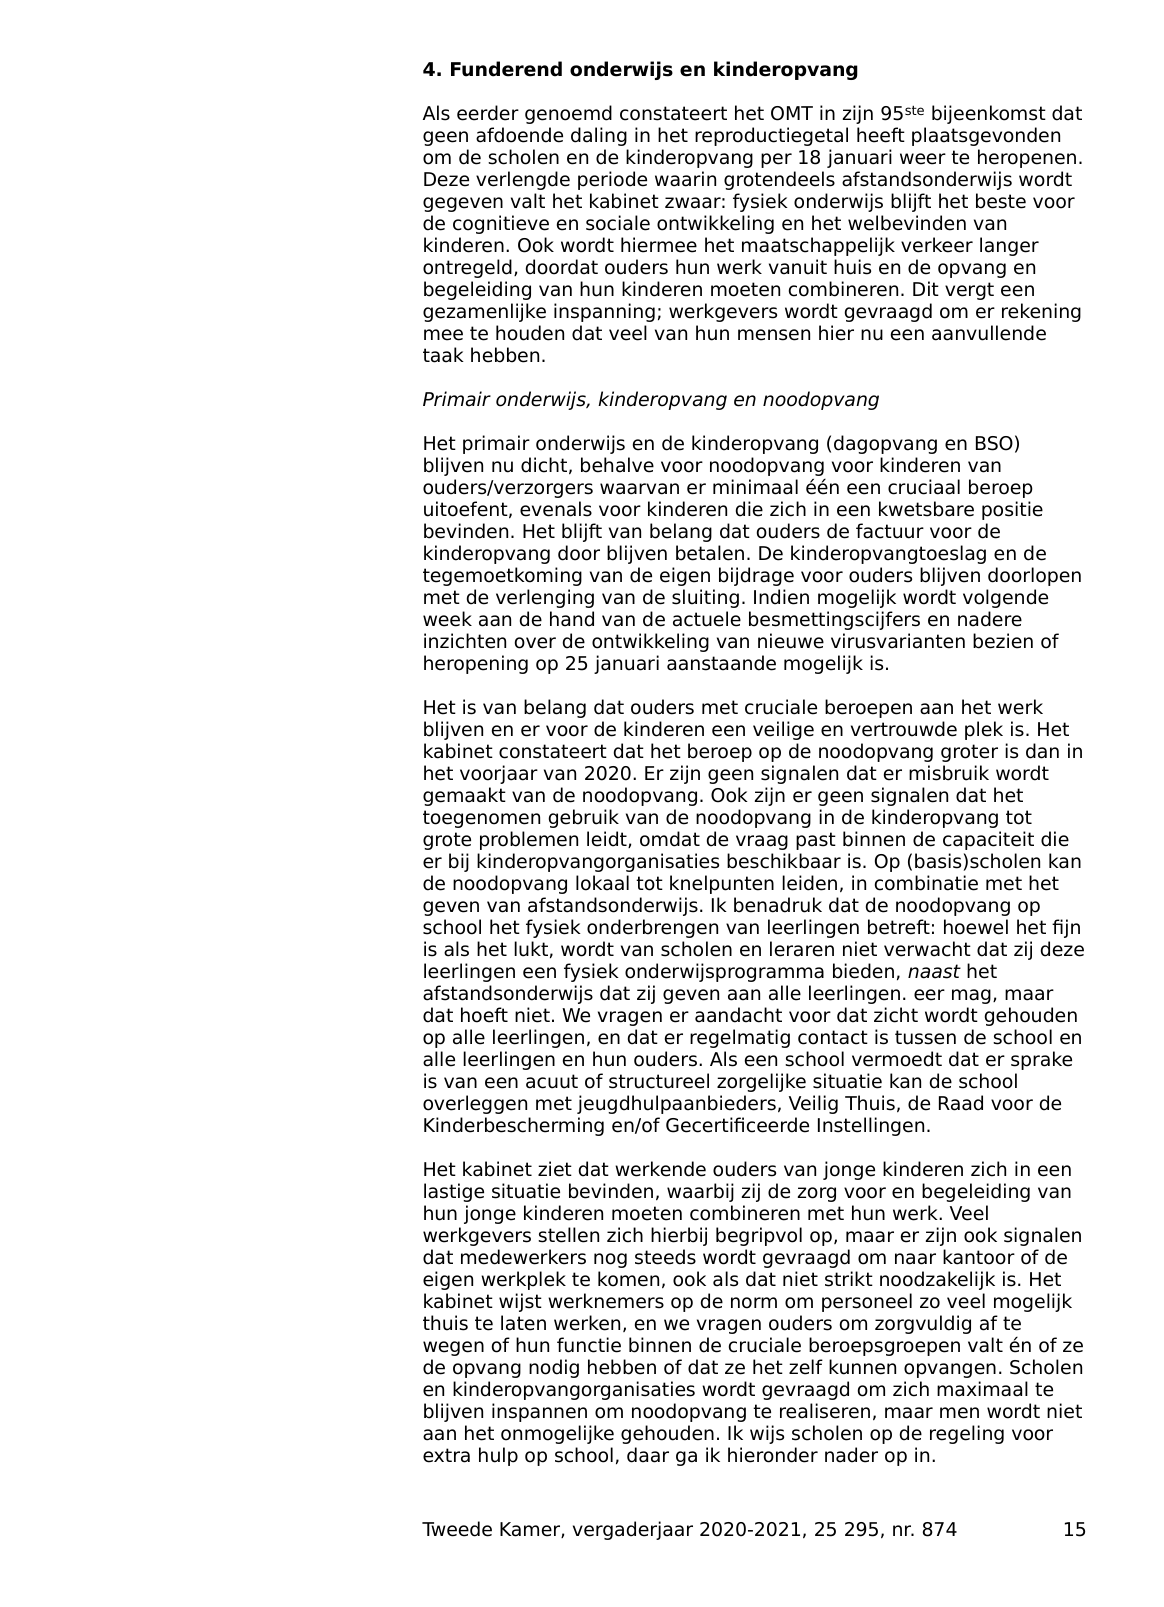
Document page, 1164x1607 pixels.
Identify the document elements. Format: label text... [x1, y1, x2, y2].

subtitle Primair onderwijs, kinderopvang en noodopvang [422, 389, 1087, 411]
text Het kabinet ziet dat werkende ouders van jonge kinderen zich in een lastige situatie bevinden, waarbij zij de zorg voor en begeleiding van hun jonge kinderen moeten combineren met hun werk. Veel werkgevers stellen zich hierbij begripvol op, maar er zijn ook signalen dat medewerkers nog steeds wordt gevraagd om naar kantoor of de eigen werkplek te komen, ook als dat niet strikt noodzakelijk is. Het kabinet wijst werknemers op de norm om personeel zo veel mogelijk thuis te laten werken, en we vragen ouders om zorgvuldig af te wegen of hun functie binnen de cruciale beroepsgroepen valt én of ze de opvang nodig hebben of dat ze het zelf kunnen opvangen. Scholen en kinderopvangorganisaties wordt gevraagd om zich maximaal te blijven inspannen om noodopvang te realiseren, maar men wordt niet aan het onmogelijke gehouden. Ik wijs scholen op de regeling voor extra hulp op school, daar ga ik hieronder nader op in. [422, 1159, 1087, 1467]
text Als eerder genoemd constateert het OMT in zijn 95ste bijeenkomst dat geen afdoende daling in het reproductiegetal heeft plaatsgevonden om de scholen en de kinderopvang per 18 januari weer te heropenen. Deze verlengde periode waarin grotendeels afstandsonderwijs wordt gegeven valt het kabinet zwaar: fysiek onderwijs blijft het beste voor de cognitieve en sociale ontwikkeling en het welbevinden van kinderen. Ook wordt hiermee het maatschappelijk verkeer langer ontregeld, doordat ouders hun werk vanuit huis en de opvang en begeleiding van hun kinderen moeten combineren. Dit vergt een gezamenlijke inspanning; werkgevers wordt gevraagd om er rekening mee te houden dat veel van hun mensen hier nu een aanvullende taak hebben. [422, 103, 1087, 367]
text Het primair onderwijs en de kinderopvang (dagopvang en BSO) blijven nu dicht, behalve voor noodopvang voor kinderen van ouders/verzorgers waarvan er minimaal één een cruciaal beroep uitoefent, evenals voor kinderen die zich in een kwetsbare positie bevinden. Het blijft van belang dat ouders de factuur voor de kinderopvang door blijven betalen. De kinderopvangtoeslag en de tegemoetkoming van de eigen bijdrage voor ouders blijven doorlopen met de verlenging van de sluiting. Indien mogelijk wordt volgende week aan de hand van de actuele besmettingscijfers en nadere inzichten over de ontwikkeling van nieuwe virusvarianten bezien of heropening op 25 januari aanstaande mogelijk is. [422, 433, 1087, 675]
subtitle 4. Funderend onderwijs en kinderopvang [422, 59, 1087, 81]
text Het is van belang dat ouders met cruciale beroepen aan het werk blijven en er voor de kinderen een veilige en vertrouwde plek is. Het kabinet constateert dat het beroep op de noodopvang groter is dan in het voorjaar van 2020. Er zijn geen signalen dat er misbruik wordt gemaakt van de noodopvang. Ook zijn er geen signalen dat het toegenomen gebruik van de noodopvang in de kinderopvang tot grote problemen leidt, omdat de vraag past binnen de capaciteit die er bij kinderopvangorganisaties beschikbaar is. Op (basis)scholen kan de noodopvang lokaal tot knelpunten leiden, in combinatie met het geven van afstandsonderwijs. Ik benadruk dat de noodopvang op school het fysiek onderbrengen van leerlingen betreft: hoewel het fijn is als het lukt, wordt van scholen en leraren niet verwacht dat zij deze leerlingen een fysiek onderwijsprogramma bieden, naast het afstandsonderwijs dat zij geven aan alle leerlingen. eer mag, maar dat hoeft niet. We vragen er aandacht voor dat zicht wordt gehouden op alle leerlingen, en dat er regelmatig contact is tussen de school en alle leerlingen en hun ouders. Als een school vermoedt dat er sprake is van een acuut of structureel zorgelijke situatie kan de school overleggen met jeugdhulpaanbieders, Veilig Thuis, de Raad voor de Kinderbescherming en/of Gecertificeerde Instellingen. [422, 697, 1087, 1137]
